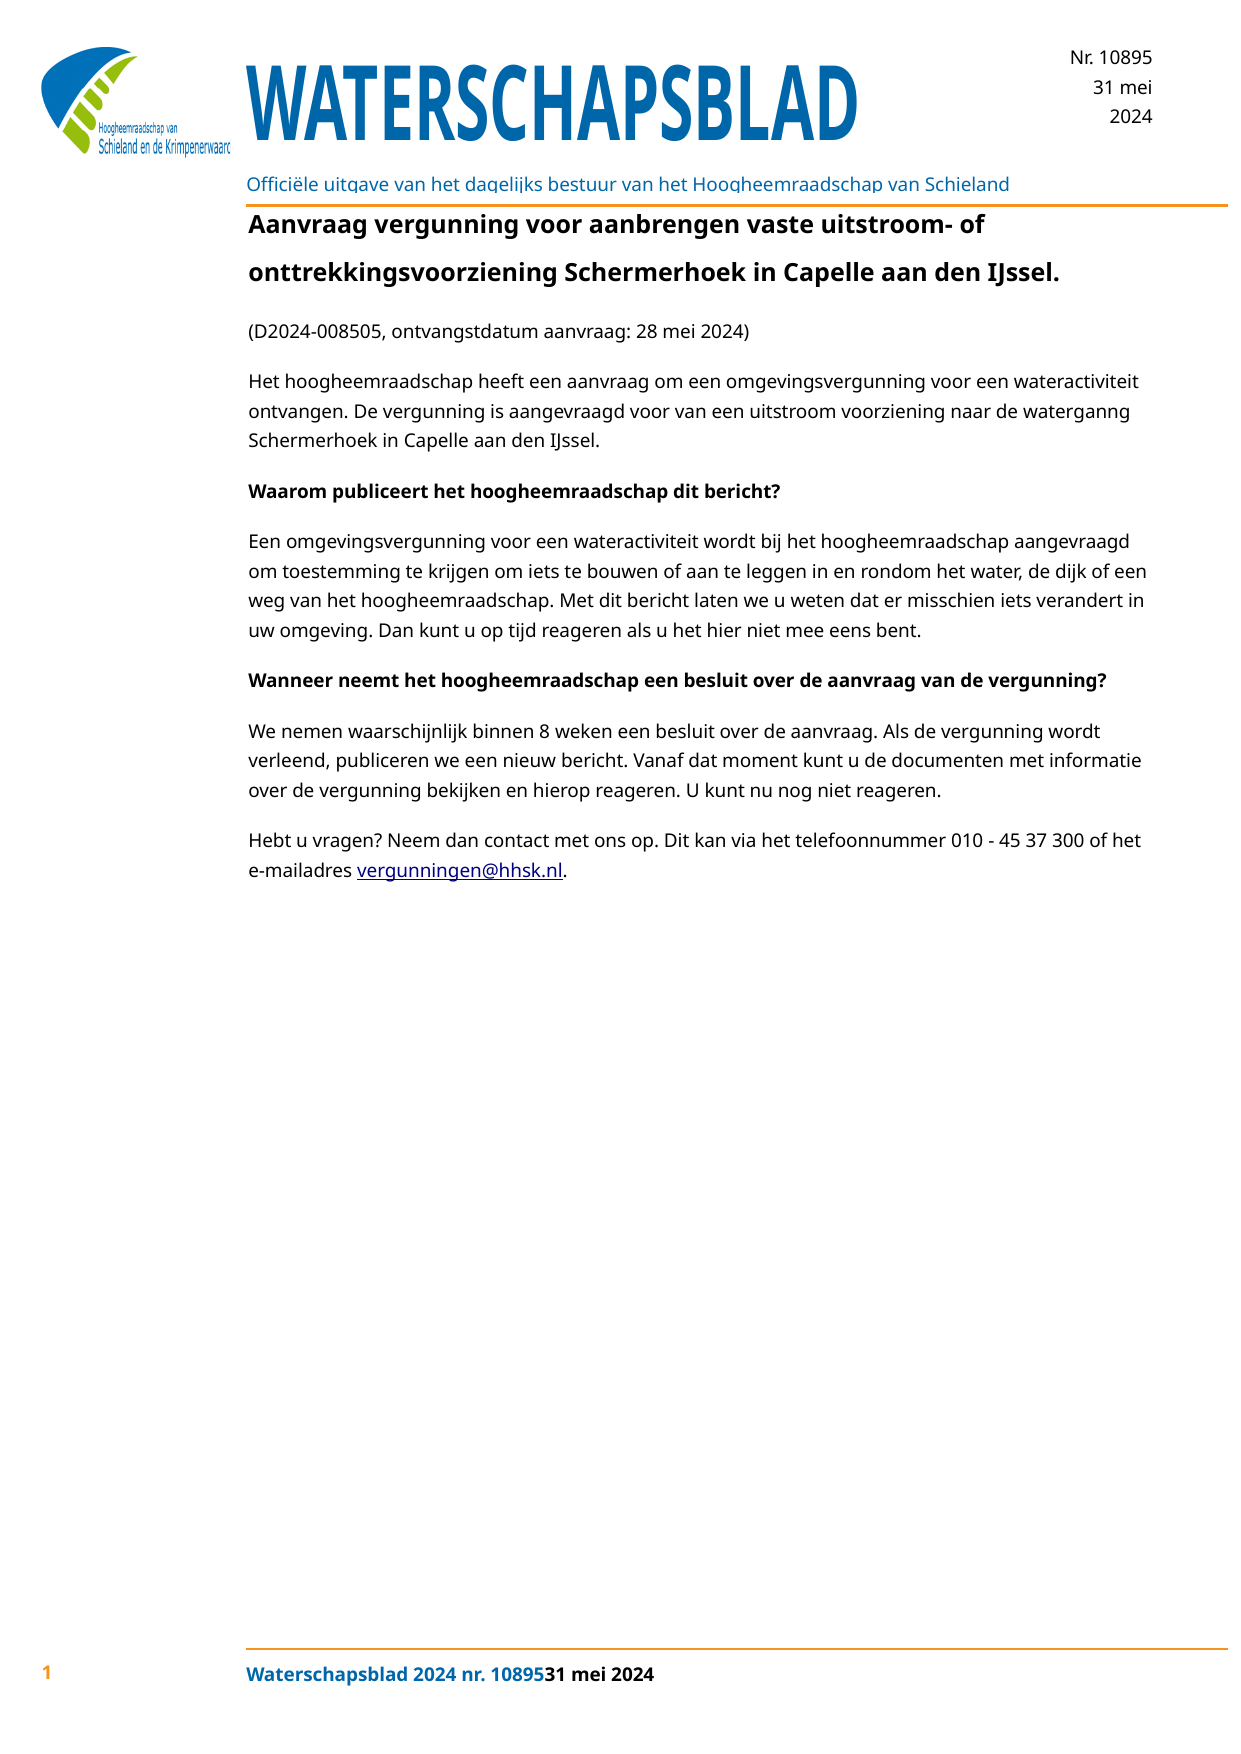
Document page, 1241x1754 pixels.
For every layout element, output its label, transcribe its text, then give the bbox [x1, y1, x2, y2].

text Wanneer neemt het hoogheemraadschap een besluit over de aanvraag van de vergunning? [248, 667, 1152, 693]
text Aanvraag vergunning voor aanbrengen vaste uitstroom- of onttrekkingsvoorziening Schermerhoek in Capelle aan den IJssel. [248, 207, 1152, 288]
text We nemen waarschijnlijk binnen 8 weken een besluit over de aanvraag. Als de vergunning wordt verleend, publiceren we een nieuw bericht. Vanaf dat moment kunt u de documenten met informatie over de vergunning bekijken en hierop reageren. U kunt nu nog niet reageren. [248, 718, 1152, 803]
text Een omgevingsvergunning voor een wateractiviteit wordt bij het hoogheemraadschap aangevraagd om toestemming te krijgen om iets te bouwen of aan te leggen in en rondom het water, de dijk of een weg van het hoogheemraadschap. Met dit bericht laten we u weten dat er misschien iets verandert in uw omgeving. Dan kunt u op tijd reageren als u het hier niet mee eens bent. [248, 528, 1152, 643]
text (D2024-008505, ontvangstdatum aanvraag: 28 mei 2024) [248, 318, 1152, 344]
text Het hoogheemraadschap heeft een aanvraag om een omgevingsvergunning voor een wateractiviteit ontvangen. De vergunning is aangevraagd voor van een uitstroom voorziening naar de waterganng Schermerhoek in Capelle aan den IJssel. [248, 368, 1152, 453]
picture [41, 47, 231, 172]
text Hebt u vragen? Neem dan contact met ons op. Dit kan via het telefoonnummer 010 - 45 37 300 of het e-mailadres vergunningen@hhsk.nl. [248, 827, 1152, 883]
text Waarom publiceert het hoogheemraadschap dit bericht? [248, 478, 1152, 504]
